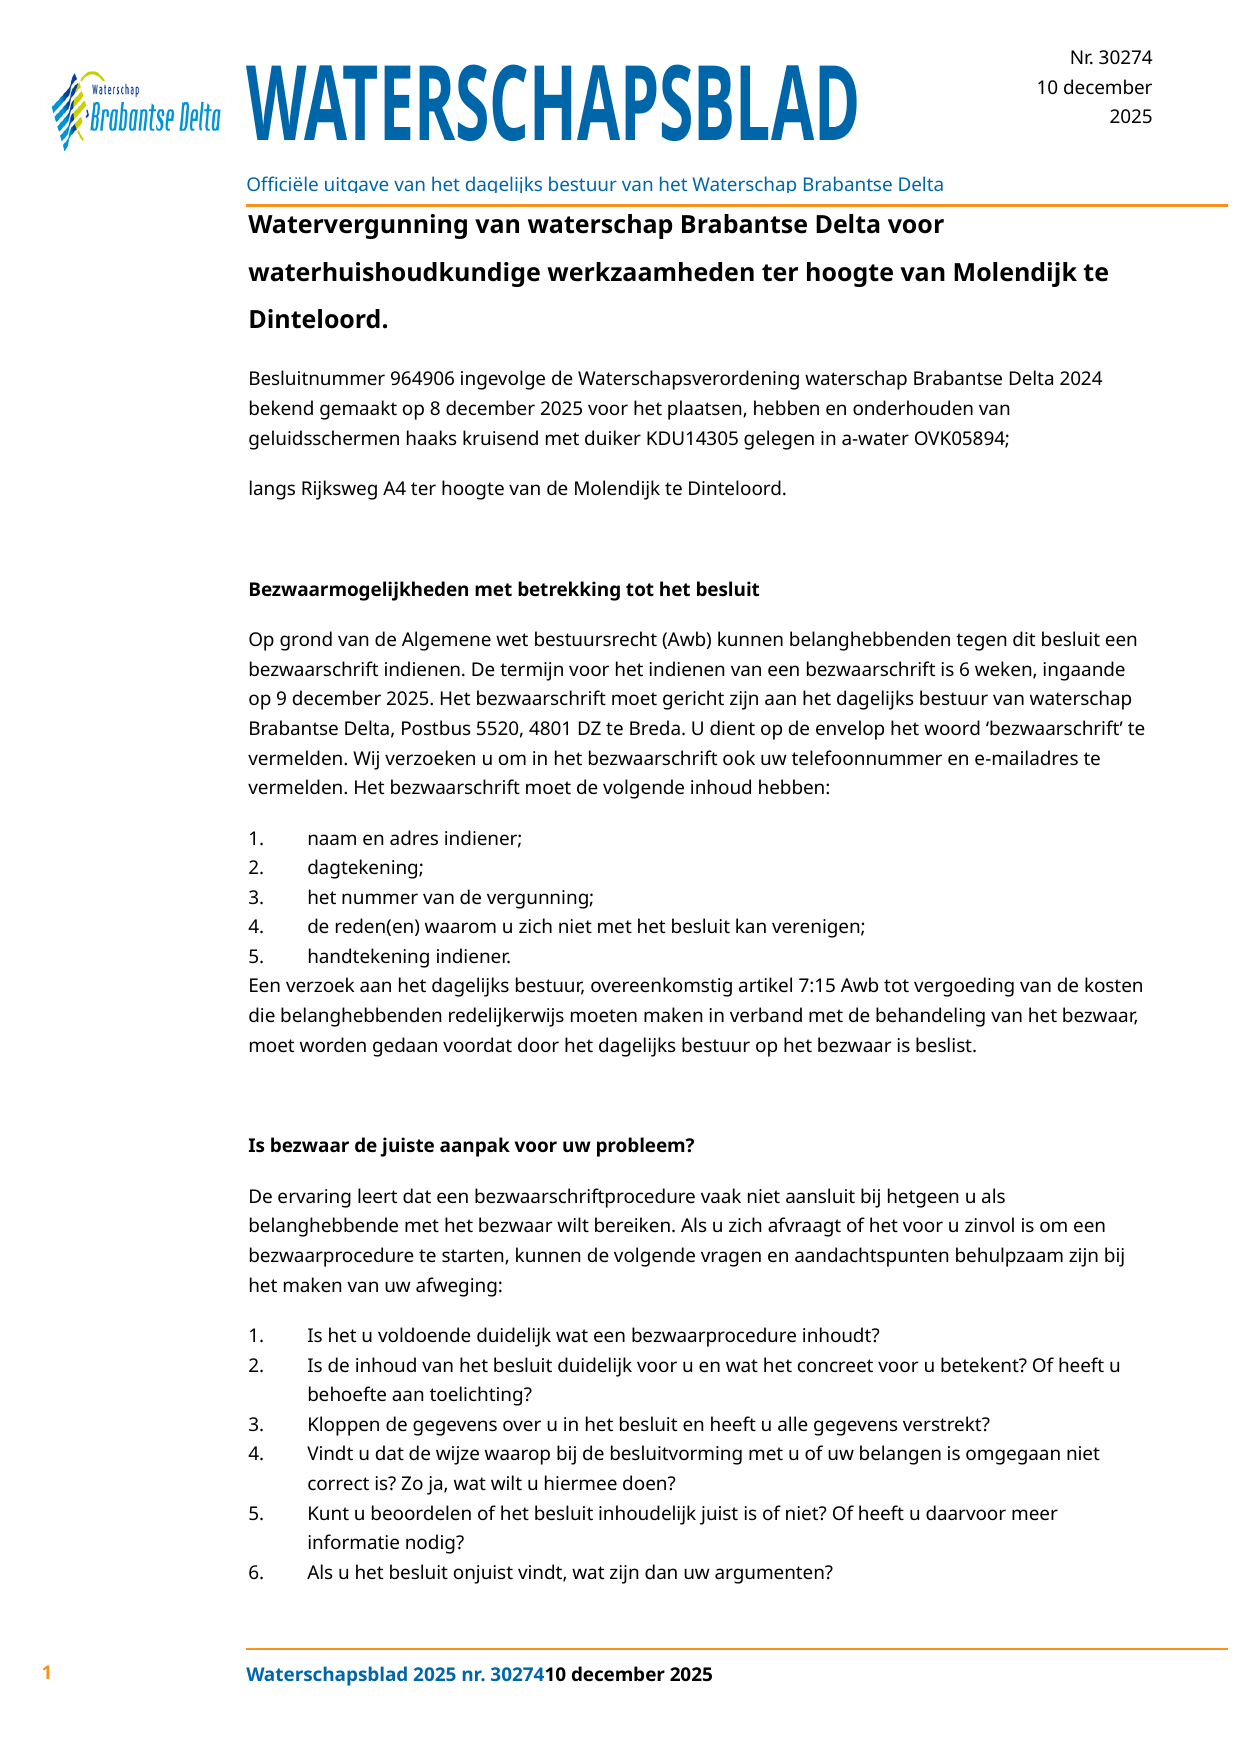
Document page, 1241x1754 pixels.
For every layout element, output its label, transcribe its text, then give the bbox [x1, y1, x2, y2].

text Watervergunning van waterschap Brabantse Delta voor waterhuishoudkundige werkzaamheden ter hoogte van Molendijk te Dinteloord. [248, 207, 1152, 336]
list dagtekening; [248, 854, 1152, 880]
list Als u het besluit onjuist vindt, wat zijn dan uw argumenten? [248, 1559, 1152, 1584]
text langs Rijksweg A4 ter hoogte van de Molendijk te Dinteloord. [248, 475, 1152, 501]
text Een verzoek aan het dagelijks bestuur, overeenkomstig artikel 7:15 Awb tot vergoeding van de kosten die belanghebbenden redelijkerwijs moeten maken in verband met de behandeling van het bezwaar, moet worden gedaan voordat door het dagelijks bestuur op het bezwaar is beslist. [248, 973, 1152, 1057]
text De ervaring leert dat een bezwaarschriftprocedure vaak niet aansluit bij hetgeen u als belanghebbende met het bezwaar wilt bereiken. Als u zich afvraagt of het voor u zinvol is om een bezwaarprocedure te starten, kunnen de volgende vragen en aandachtspunten behulpzaam zijn bij het maken van uw afweging: [248, 1183, 1152, 1297]
text Op grond van de Algemene wet bestuursrecht (Awb) kunnen belanghebbenden tegen dit besluit een bezwaarschrift indienen. De termijn voor het indienen van een bezwaarschrift is 6 weken, ingaande op 9 december 2025. Het bezwaarschrift moet gericht zijn aan het dagelijks bestuur van waterschap Brabantse Delta, Postbus 5520, 4801 DZ te Breda. U dient op de envelop het woord ‘bezwaarschrift’ te vermelden. Wij verzoeken u om in het bezwaarschrift ook uw telefoonnummer en e‑mailadres te vermelden. Het bezwaarschrift moet de volgende inhoud hebben: [248, 626, 1152, 800]
list Kunt u beoordelen of het besluit inhoudelijk juist is of niet? Of heeft u daarvoor meer informatie nodig? [248, 1500, 1152, 1555]
list de reden(en) waarom u zich niet met het besluit kan verenigen; [248, 913, 1152, 939]
list handtekening indiener. [248, 943, 1152, 969]
list Is het u voldoende duidelijk wat een bezwaarprocedure inhoudt? [248, 1322, 1152, 1348]
list Kloppen de gegevens over u in het besluit en heeft u alle gegevens verstrekt? [248, 1411, 1152, 1437]
picture [41, 47, 231, 172]
list Is de inhoud van het besluit duidelijk voor u en wat het concreet voor u betekent? Of heeft u behoefte aan toelichting? [248, 1352, 1152, 1407]
text Bezwaarmogelijkheden met betrekking tot het besluit [248, 576, 1152, 602]
text Is bezwaar de juiste aanpak voor uw probleem? [248, 1133, 1152, 1158]
list naam en adres indiener; [248, 825, 1152, 850]
text Besluitnummer 964906 ingevolge de Waterschapsverordening waterschap Brabantse Delta 2024 bekend gemaakt op 8 december 2025 voor het plaatsen, hebben en onderhouden van geluidsschermen haaks kruisend met duiker KDU14305 gelegen in a-water OVK05894; [248, 366, 1152, 450]
list Vindt u dat de wijze waarop bij de besluitvorming met u of uw belangen is omgegaan niet correct is? Zo ja, wat wilt u hiermee doen? [248, 1441, 1152, 1496]
list het nummer van de vergunning; [248, 884, 1152, 909]
